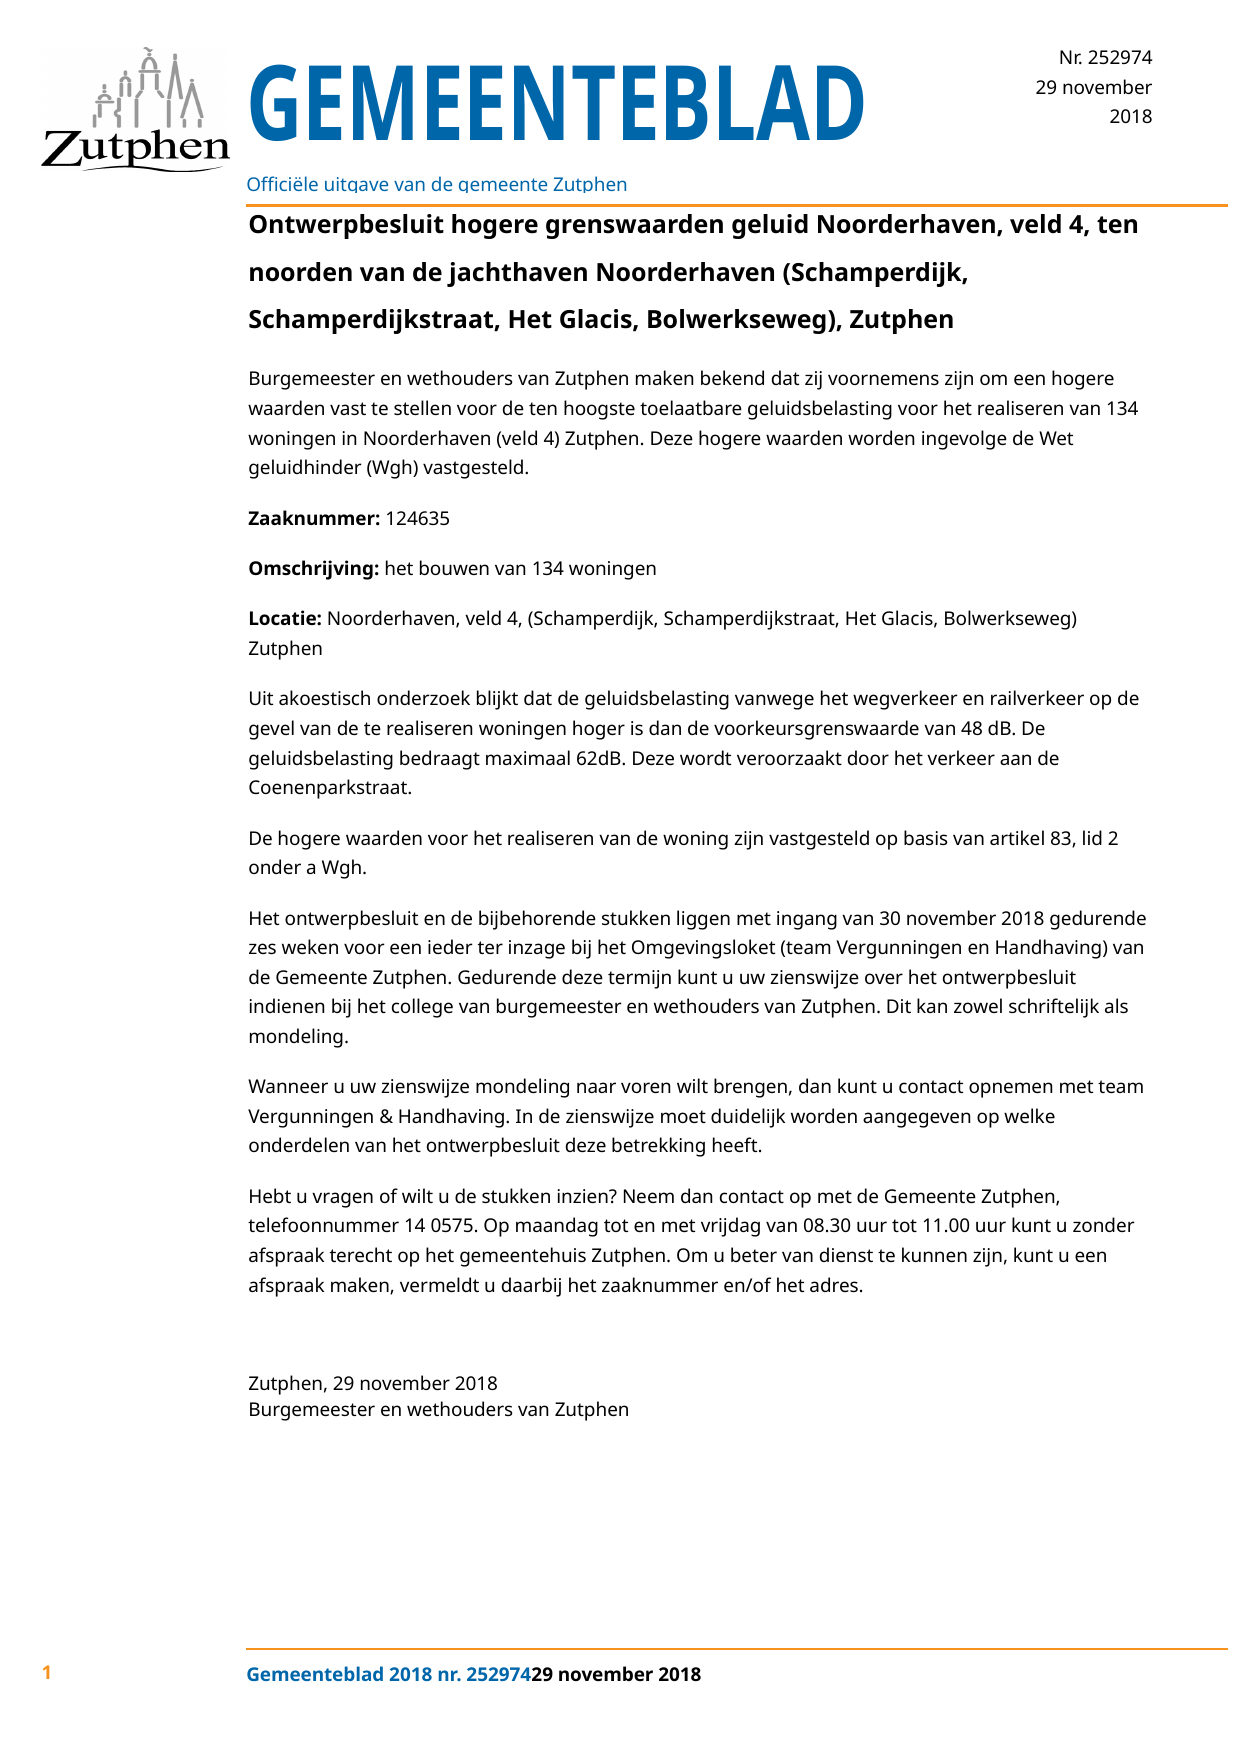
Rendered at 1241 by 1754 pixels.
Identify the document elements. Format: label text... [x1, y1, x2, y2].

picture [41, 47, 231, 172]
text Uit akoestisch onderzoek blijkt dat de geluidsbelasting vanwege het wegverkeer en railverkeer op de gevel van de te realiseren woningen hoger is dan de voorkeursgrenswaarde van 48 dB. De geluidsbelasting bedraagt maximaal 62dB. Deze wordt veroorzaakt door het verkeer aan de Coenenparkstraat. [248, 686, 1152, 800]
text Omschrijving: het bouwen van 134 woningen [248, 555, 1152, 581]
text Het ontwerpbesluit en de bijbehorende stukken liggen met ingang van 30 november 2018 gedurende zes weken voor een ieder ter inzage bij het Omgevingsloket (team Vergunningen en Handhaving) van de Gemeente Zutphen. Gedurende deze termijn kunt u uw zienswijze over het ontwerpbesluit indienen bij het college van burgemeester en wethouders van Zutphen. Dit kan zowel schriftelijk als mondeling. [248, 905, 1152, 1049]
text Burgemeester en wethouders van Zutphen maken bekend dat zij voornemens zijn om een hogere waarden vast te stellen voor de ten hoogste toelaatbare geluidsbelasting voor het realiseren van 134 woningen in Noorderhaven (veld 4) Zutphen. Deze hogere waarden worden ingevolge de Wet geluidhinder (Wgh) vastgesteld. [248, 366, 1152, 480]
text Locatie: Noorderhaven, veld 4, (Schamperdijk, Schamperdijkstraat, Het Glacis, Bolwerkseweg) Zutphen [248, 606, 1152, 661]
text Ontwerpbesluit hogere grenswaarden geluid Noorderhaven, veld 4, ten noorden van de jachthaven Noorderhaven (Schamperdijk, Schamperdijkstraat, Het Glacis, Bolwerkseweg), Zutphen [248, 207, 1152, 336]
text Zutphen, 29 november 2018 [248, 1370, 1152, 1396]
text Wanneer u uw zienswijze mondeling naar voren wilt brengen, dan kunt u contact opnemen met team Vergunningen & Handhaving. In de zienswijze moet duidelijk worden aangegeven op welke onderdelen van het ontwerpbesluit deze betrekking heeft. [248, 1073, 1152, 1158]
text Hebt u vragen of wilt u de stukken inzien? Neem dan contact op met de Gemeente Zutphen, telefoonnummer 14 0575. Op maandag tot en met vrijdag van 08.30 uur tot 11.00 uur kunt u zonder afspraak terecht op het gemeentehuis Zutphen. Om u beter van dienst te kunnen zijn, kunt u een afspraak maken, vermeldt u daarbij het zaaknummer en/of het adres. [248, 1183, 1152, 1297]
text Burgemeester en wethouders van Zutphen [248, 1396, 1152, 1421]
text Zaaknummer: 124635 [248, 505, 1152, 530]
text De hogere waarden voor het realiseren van de woning zijn vastgesteld op basis van artikel 83, lid 2 onder a Wgh. [248, 825, 1152, 880]
